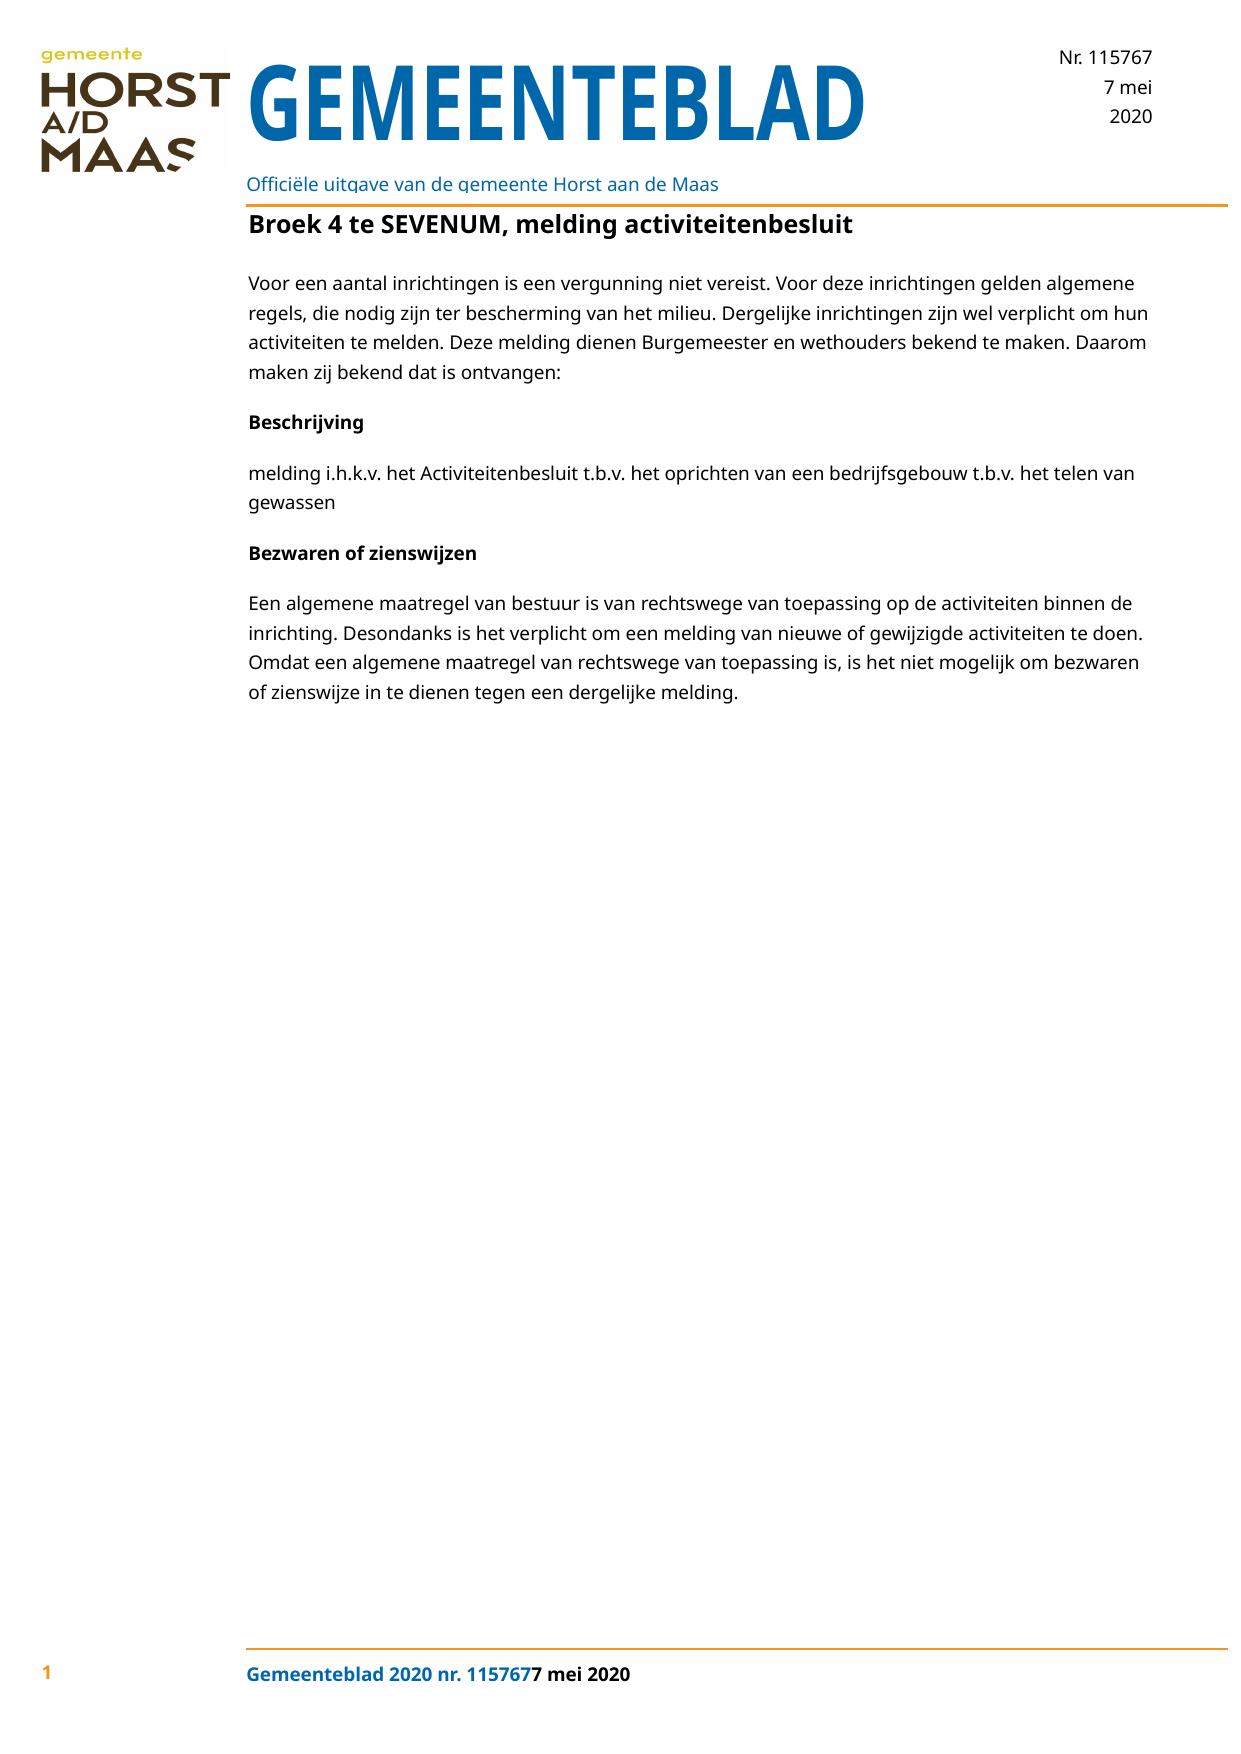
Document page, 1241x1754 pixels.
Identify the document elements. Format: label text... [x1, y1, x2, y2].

text Voor een aantal inrichtingen is een vergunning niet vereist. Voor deze inrichtingen gelden algemene regels, die nodig zijn ter bescherming van het milieu. Dergelijke inrichtingen zijn wel verplicht om hun activiteiten te melden. Deze melding dienen Burgemeester en wethouders bekend te maken. Daarom maken zij bekend dat is ontvangen: [248, 270, 1152, 385]
text melding i.h.k.v. het Activiteitenbesluit t.b.v. het oprichten van een bedrijfsgebouw t.b.v. het telen van gewassen [248, 460, 1152, 515]
text Bezwaren of zienswijzen [248, 540, 1152, 566]
text Broek 4 te SEVENUM, melding activiteitenbesluit [248, 207, 1152, 241]
picture [41, 47, 231, 172]
text Een algemene maatregel van bestuur is van rechtswege van toepassing op de activiteiten binnen de inrichting. Desondanks is het verplicht om een melding van nieuwe of gewijzigde activiteiten te doen. Omdat een algemene maatregel van rechtswege van toepassing is, is het niet mogelijk om bezwaren of zienswijze in te dienen tegen een dergelijke melding. [248, 590, 1152, 705]
text Beschrijving [248, 409, 1152, 435]
